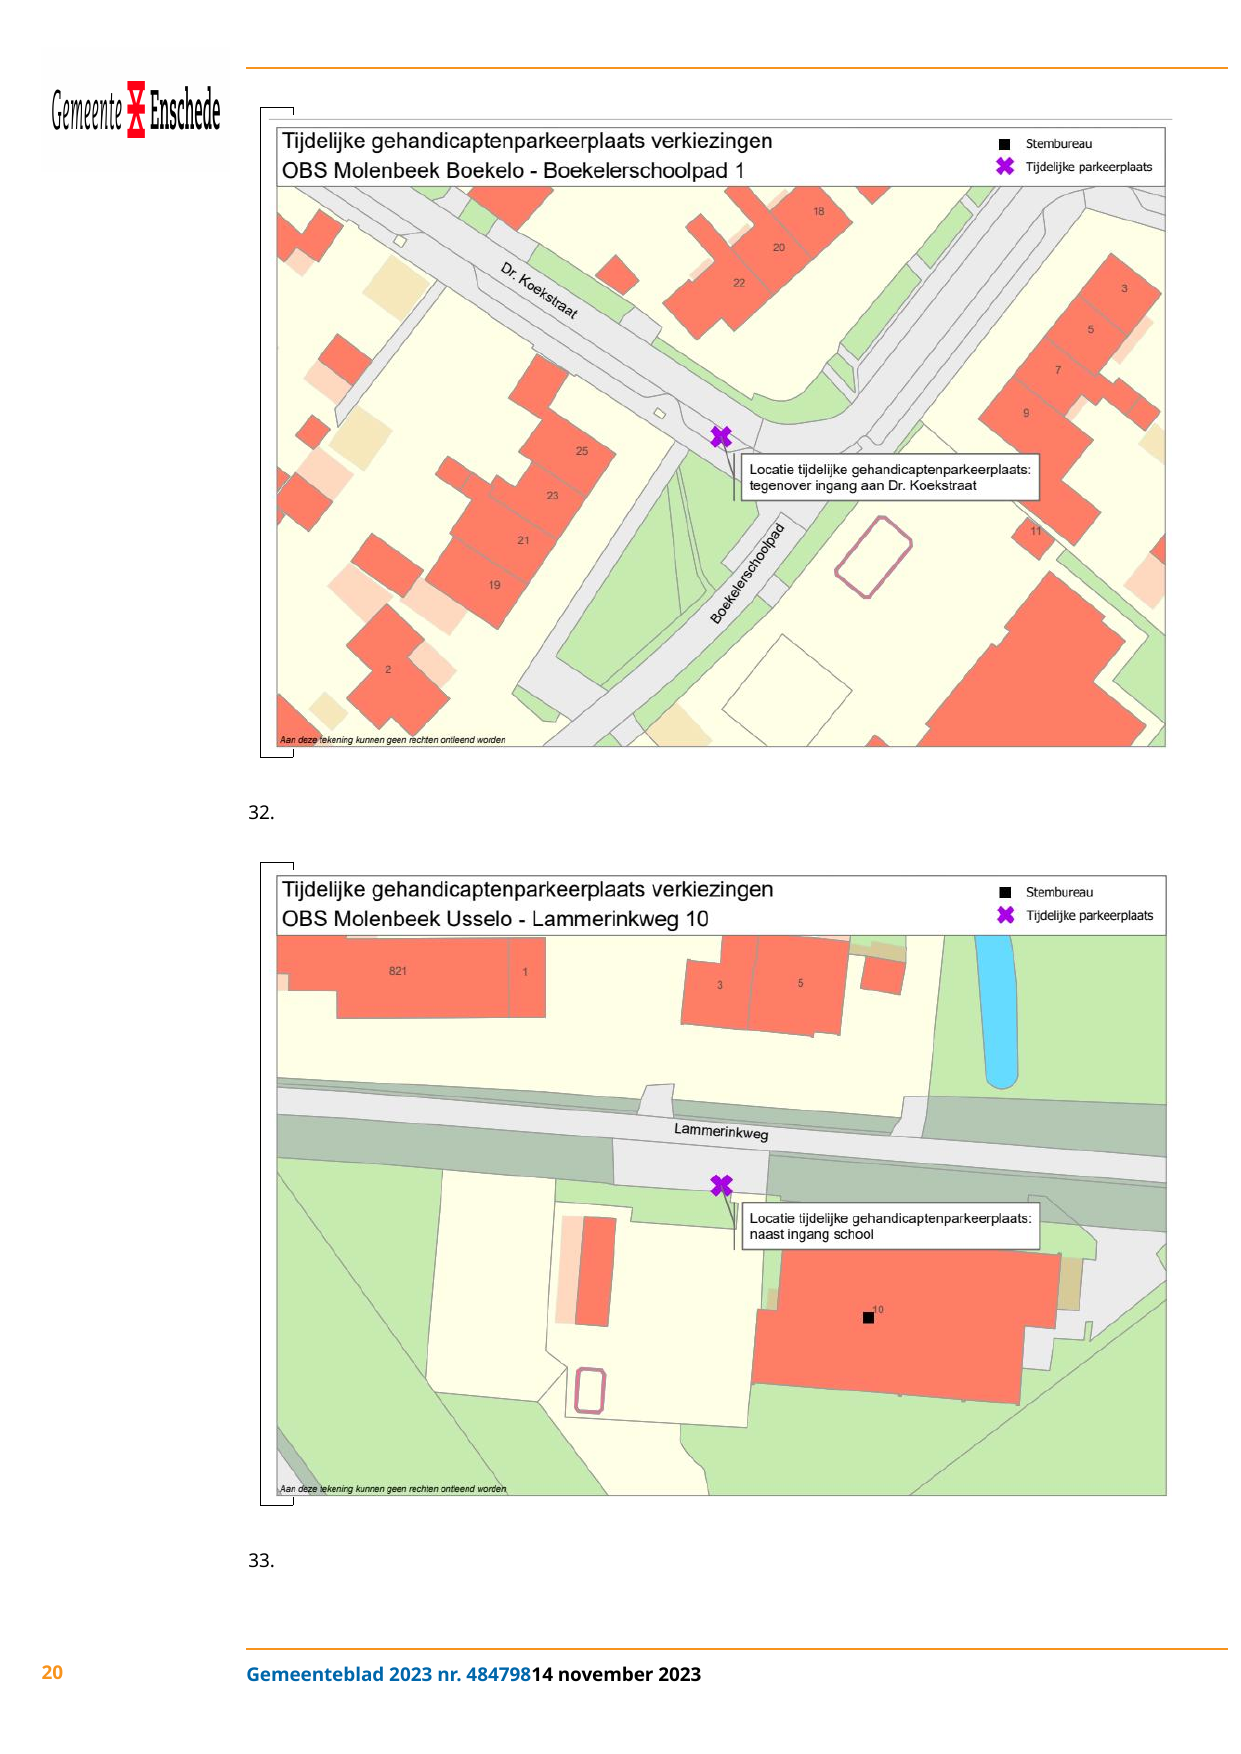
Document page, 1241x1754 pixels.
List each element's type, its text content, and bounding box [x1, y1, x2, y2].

picture [268, 870, 1173, 1497]
text 32. [248, 799, 1152, 825]
picture [41, 47, 231, 172]
picture [268, 115, 1173, 749]
text 33. [248, 1547, 1152, 1573]
